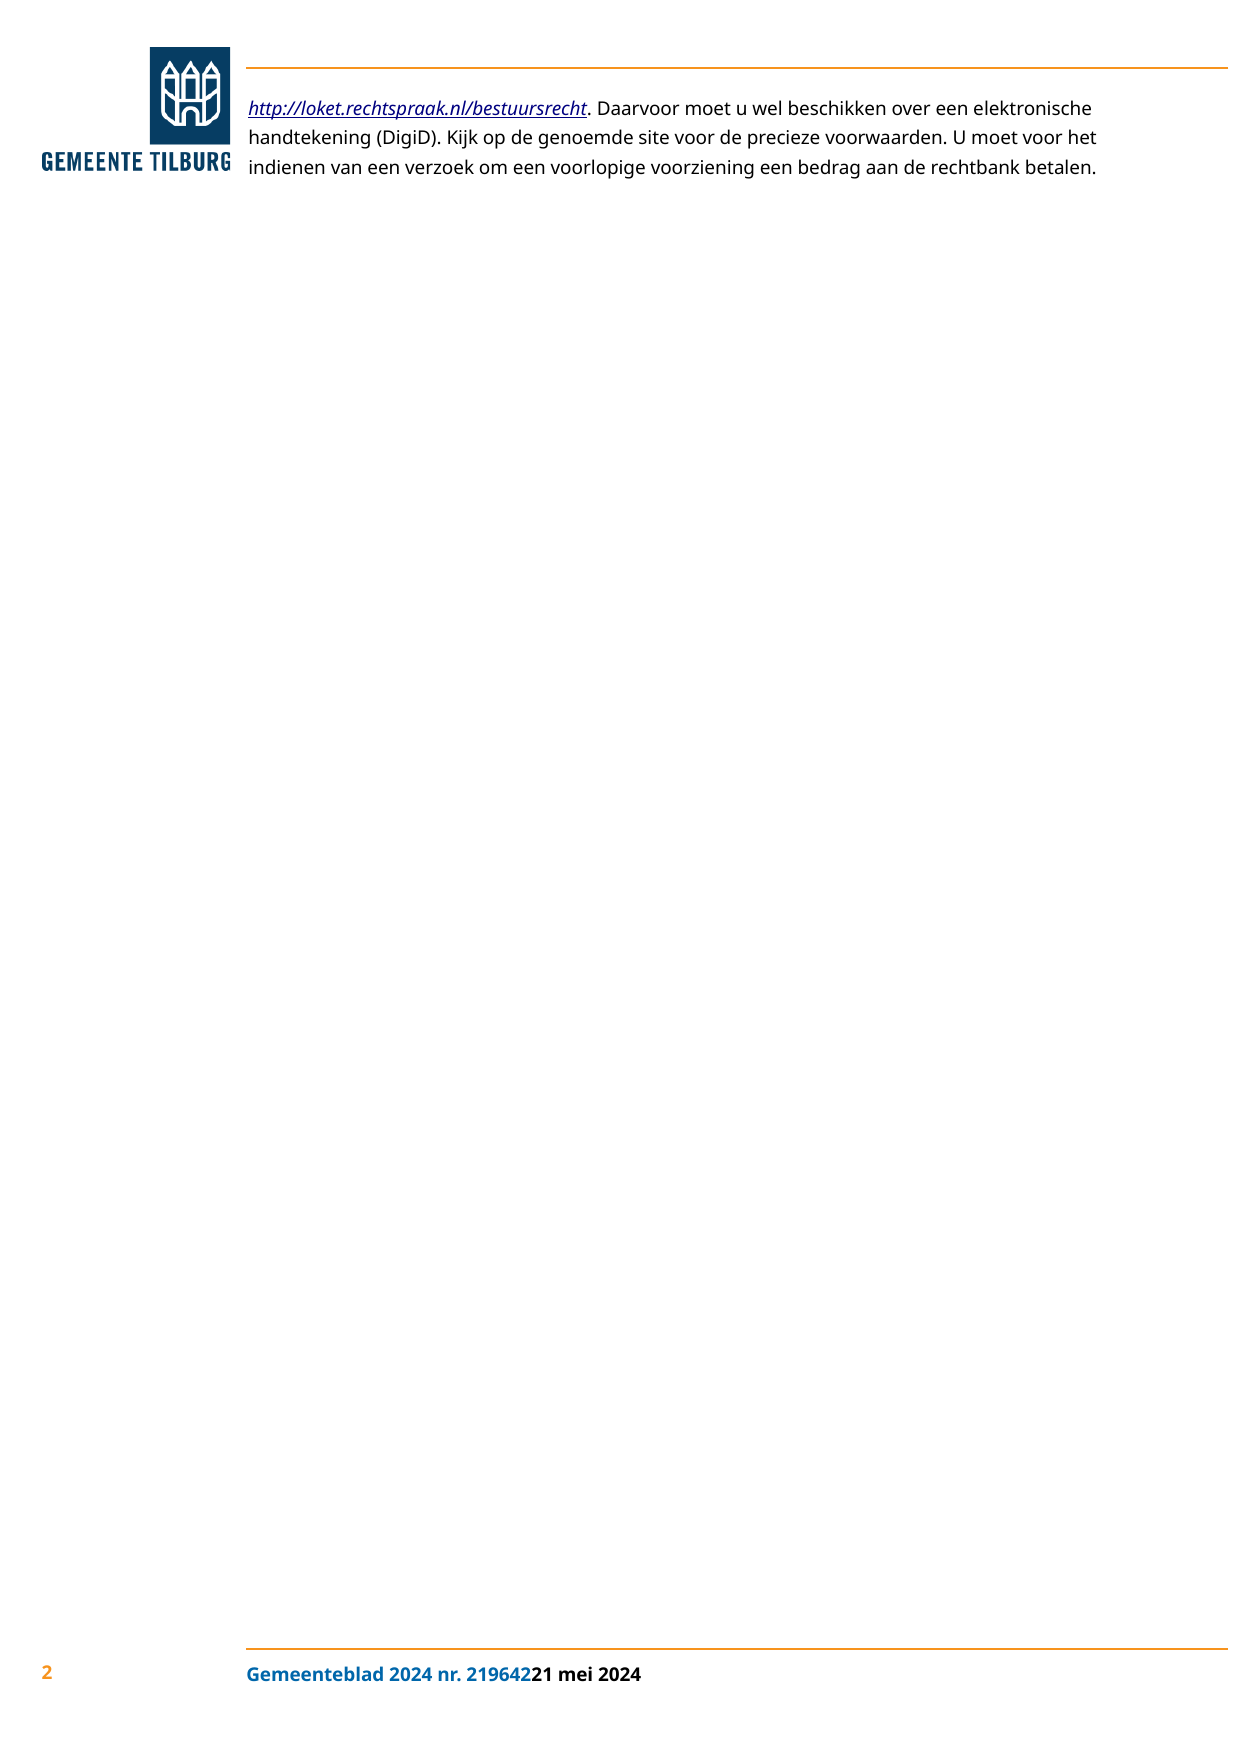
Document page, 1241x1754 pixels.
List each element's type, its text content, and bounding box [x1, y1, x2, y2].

picture [41, 47, 231, 172]
text http://loket.rechtspraak.nl/bestuursrecht. Daarvoor moet u wel beschikken over een elektronische handtekening (DigiD). Kijk op de genoemde site voor de precieze voorwaarden. U moet voor het indienen van een verzoek om een voorlopige voorziening een bedrag aan de rechtbank betalen. [248, 95, 1152, 180]
